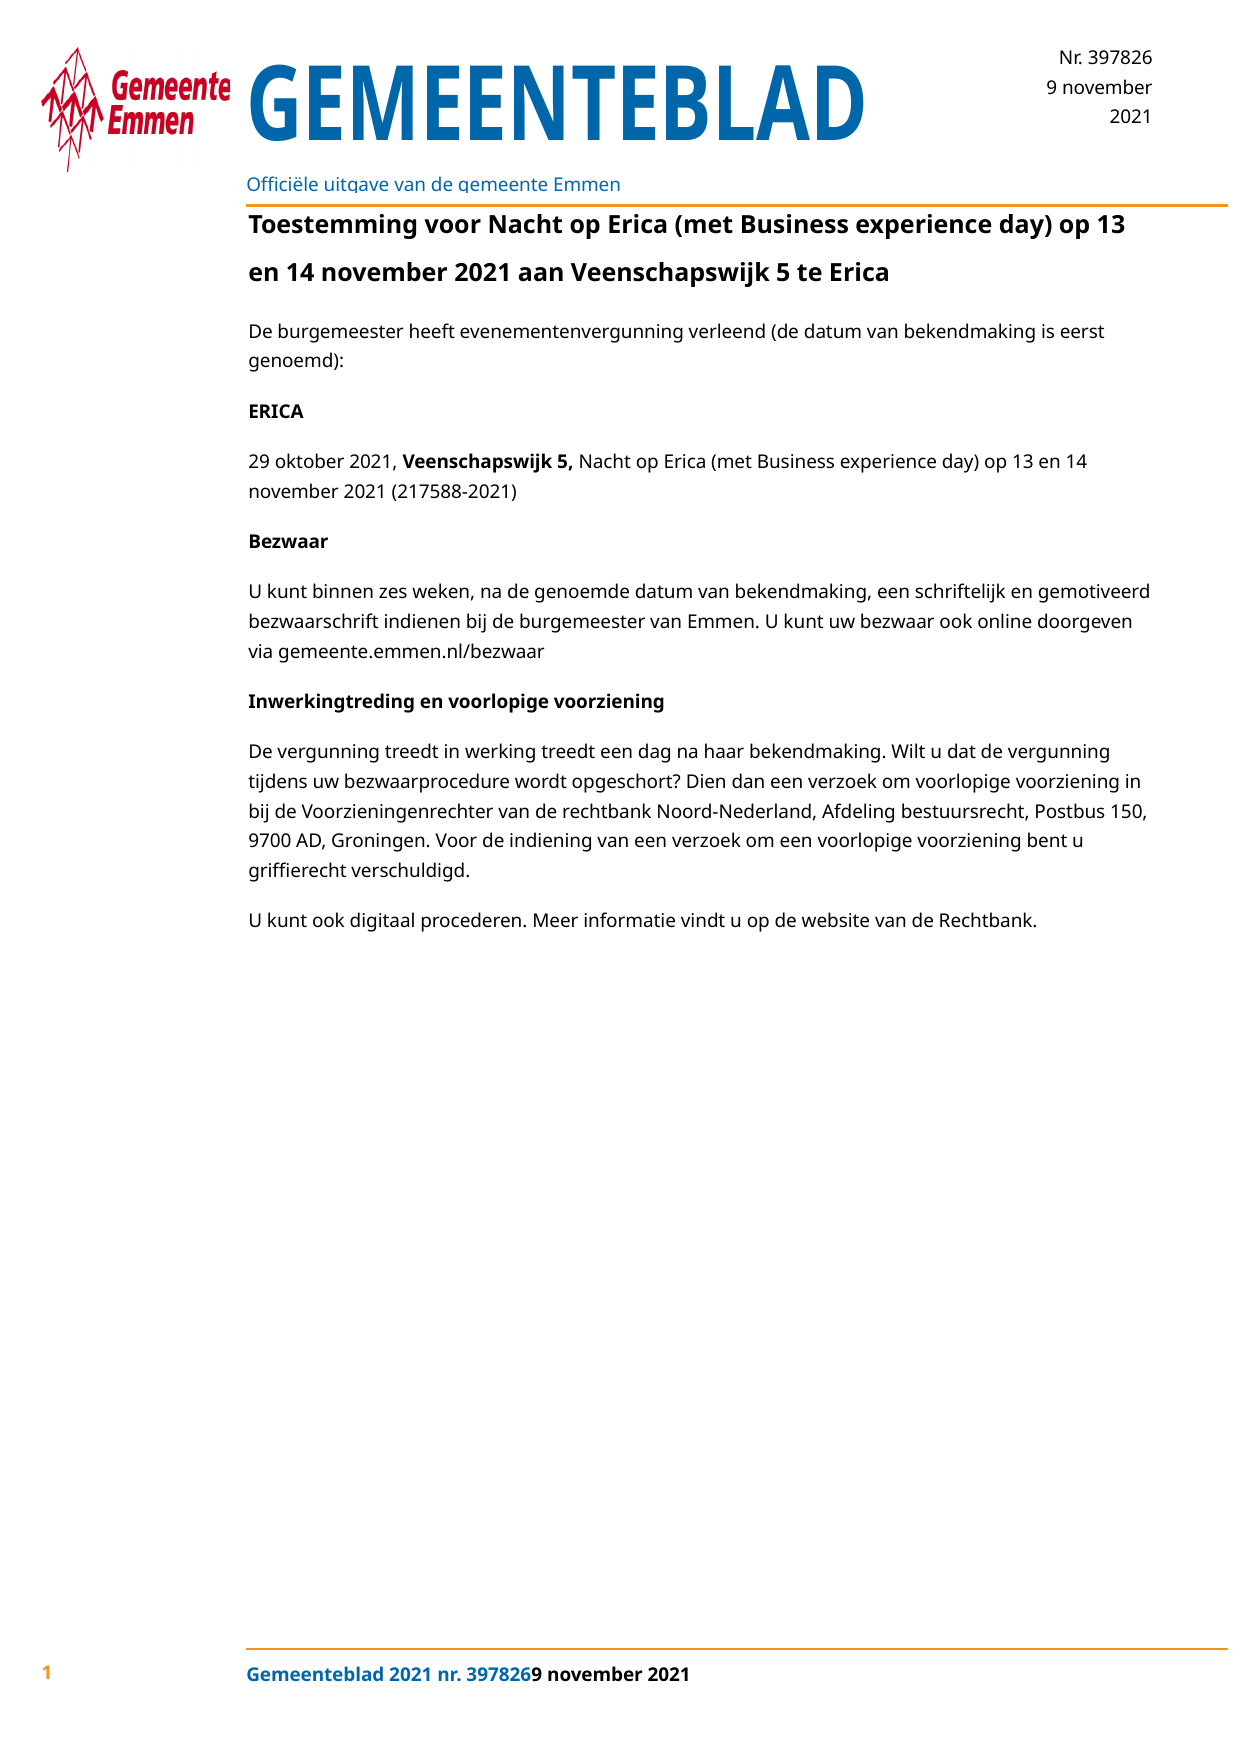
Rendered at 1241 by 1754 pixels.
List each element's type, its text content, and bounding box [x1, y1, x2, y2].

text De burgemeester heeft evenementenvergunning verleend (de datum van bekendmaking is eerst genoemd): [248, 318, 1152, 373]
text Toestemming voor Nacht op Erica (met Business experience day) op 13 en 14 november 2021 aan Veenschapswijk 5 te Erica [248, 207, 1152, 288]
picture [41, 47, 231, 172]
text U kunt binnen zes weken, na de genoemde datum van bekendmaking, een schriftelijk en gemotiveerd bezwaarschrift indienen bij de burgemeester van Emmen. U kunt uw bezwaar ook online doorgeven via gemeente.emmen.nl/bezwaar [248, 579, 1152, 664]
text Inwerkingtreding en voorlopige voorziening [248, 688, 1152, 714]
text 29 oktober 2021, Veenschapswijk 5, Nacht op Erica (met Business experience day) op 13 en 14 november 2021 (217588-2021) [248, 448, 1152, 504]
text De vergunning treedt in werking treedt een dag na haar bekendmaking. Wilt u dat de vergunning tijdens uw bezwaarprocedure wordt opgeschort? Dien dan een verzoek om voorlopige voorziening in bij de Voorzieningenrechter van de rechtbank Noord-Nederland, Afdeling bestuursrecht, Postbus 150, 9700 AD, Groningen. Voor de indiening van een verzoek om een voorlopige voorziening bent u griffierecht verschuldigd. [248, 739, 1152, 883]
text U kunt ook digitaal procederen. Meer informatie vindt u op de website van de Rechtbank. [248, 907, 1152, 933]
text Bezwaar [248, 528, 1152, 554]
text ERICA [248, 398, 1152, 424]
